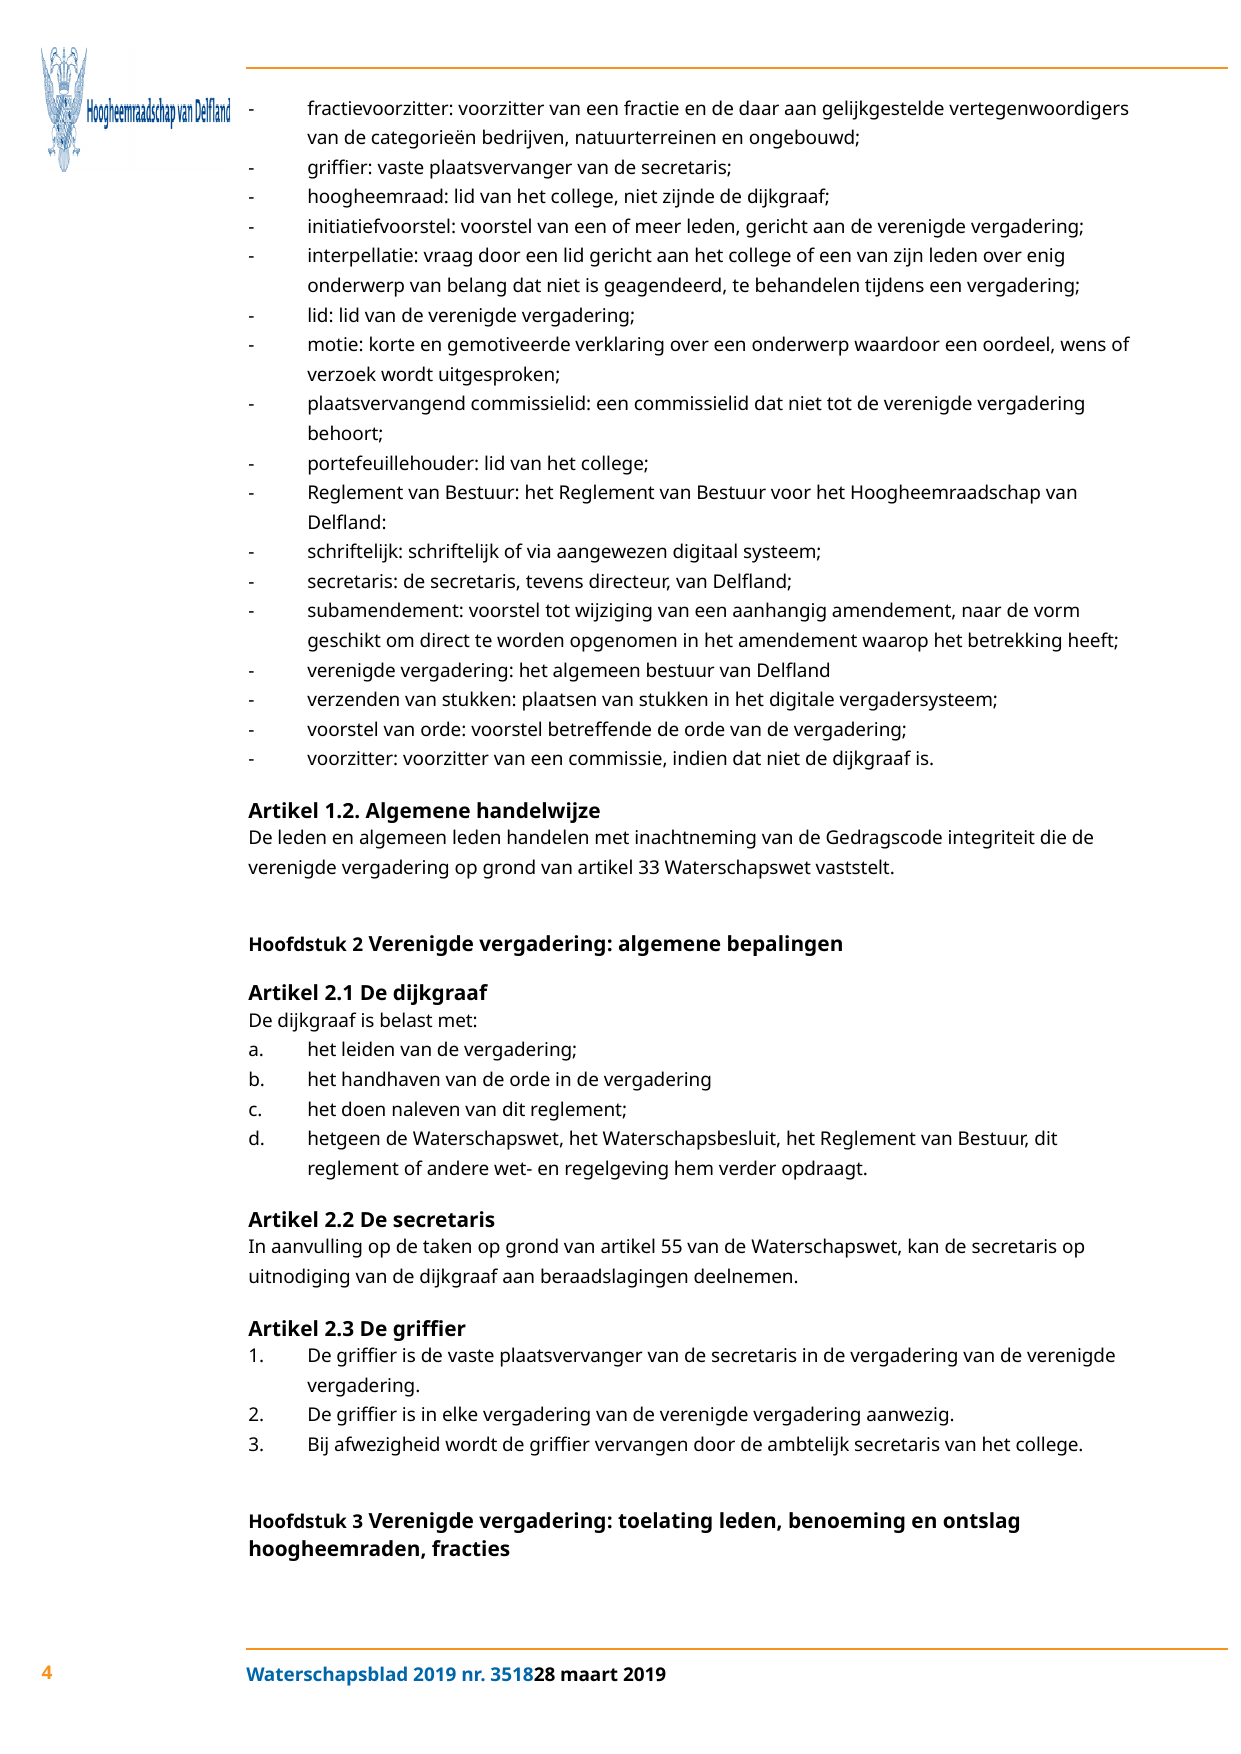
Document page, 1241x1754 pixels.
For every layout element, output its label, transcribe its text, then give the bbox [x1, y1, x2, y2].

list portefeuillehouder: lid van het college; [248, 450, 1152, 476]
list griffier: vaste plaatsvervanger van de secretaris; [248, 154, 1152, 180]
list schriftelijk: schriftelijk of via aangewezen digitaal systeem; [248, 538, 1152, 564]
list fractievoorzitter: voorzitter van een fractie en de daar aan gelijkgestelde vertegenwoordigers van de categorieën bedrijven, natuurterreinen en ongebouwd; [248, 95, 1152, 150]
list het doen naleven van dit reglement; [248, 1096, 1152, 1121]
text Hoofdstuk 2 Verenigde vergadering: algemene bepalingen [248, 929, 1152, 958]
list hoogheemraad: lid van het college, niet zijnde de dijkgraaf; [248, 183, 1152, 209]
text Artikel 2.3 De griffier [248, 1314, 1152, 1342]
text In aanvulling op de taken op grond van artikel 55 van de Waterschapswet, kan de secretaris op uitnodiging van de dijkgraaf aan beraadslagingen deelnemen. [248, 1234, 1152, 1289]
text Artikel 2.1 De dijkgraaf [248, 978, 1152, 1007]
picture [41, 47, 231, 172]
list voorzitter: voorzitter van een commissie, indien dat niet de dijkgraaf is. [248, 746, 1152, 771]
list plaatsvervangend commissielid: een commissielid dat niet tot de verenigde vergadering behoort; [248, 391, 1152, 446]
list motie: korte en gemotiveerde verklaring over een onderwerp waardoor een oordeel, wens of verzoek wordt uitgesproken; [248, 331, 1152, 387]
list Bij afwezigheid wordt de griffier vervangen door de ambtelijk secretaris van het college. [248, 1431, 1152, 1457]
list lid: lid van de verenigde vergadering; [248, 302, 1152, 328]
text Hoofdstuk 3 Verenigde vergadering: toelating leden, benoeming en ontslag hoogheemraden, fracties [248, 1506, 1152, 1563]
list verzenden van stukken: plaatsen van stukken in het digitale vergadersysteem; [248, 686, 1152, 712]
text Artikel 2.2 De secretaris [248, 1205, 1152, 1234]
list De griffier is in elke vergadering van de verenigde vergadering aanwezig. [248, 1401, 1152, 1427]
list De griffier is de vaste plaatsvervanger van de secretaris in de vergadering van de verenigde vergadering. [248, 1342, 1152, 1397]
list subamendement: voorstel tot wijziging van een aanhangig amendement, naar de vorm geschikt om direct te worden opgenomen in het amendement waarop het betrekking heeft; [248, 598, 1152, 653]
list Reglement van Bestuur: het Reglement van Bestuur voor het Hoogheemraadschap van Delfland: [248, 479, 1152, 535]
text De leden en algemeen leden handelen met inachtneming van de Gedragscode integriteit die de verenigde vergadering op grond van artikel 33 Waterschapswet vaststelt. [248, 824, 1152, 880]
list het leiden van de vergadering; [248, 1037, 1152, 1062]
list secretaris: de secretaris, tevens directeur, van Delfland; [248, 568, 1152, 594]
text De dijkgraaf is belast met: [248, 1007, 1152, 1033]
list interpellatie: vraag door een lid gericht aan het college of een van zijn leden over enig onderwerp van belang dat niet is geagendeerd, te behandelen tijdens een vergadering; [248, 243, 1152, 298]
list het handhaven van de orde in de vergadering [248, 1066, 1152, 1092]
list hetgeen de Waterschapswet, het Waterschapsbesluit, het Reglement van Bestuur, dit reglement of andere wet- en regelgeving hem verder opdraagt. [248, 1125, 1152, 1181]
list verenigde vergadering: het algemeen bestuur van Delfland [248, 657, 1152, 683]
list initiatiefvoorstel: voorstel van een of meer leden, gericht aan de verenigde vergadering; [248, 213, 1152, 239]
list voorstel van orde: voorstel betreffende de orde van de vergadering; [248, 716, 1152, 742]
text Artikel 1.2. Algemene handelwijze [248, 796, 1152, 824]
